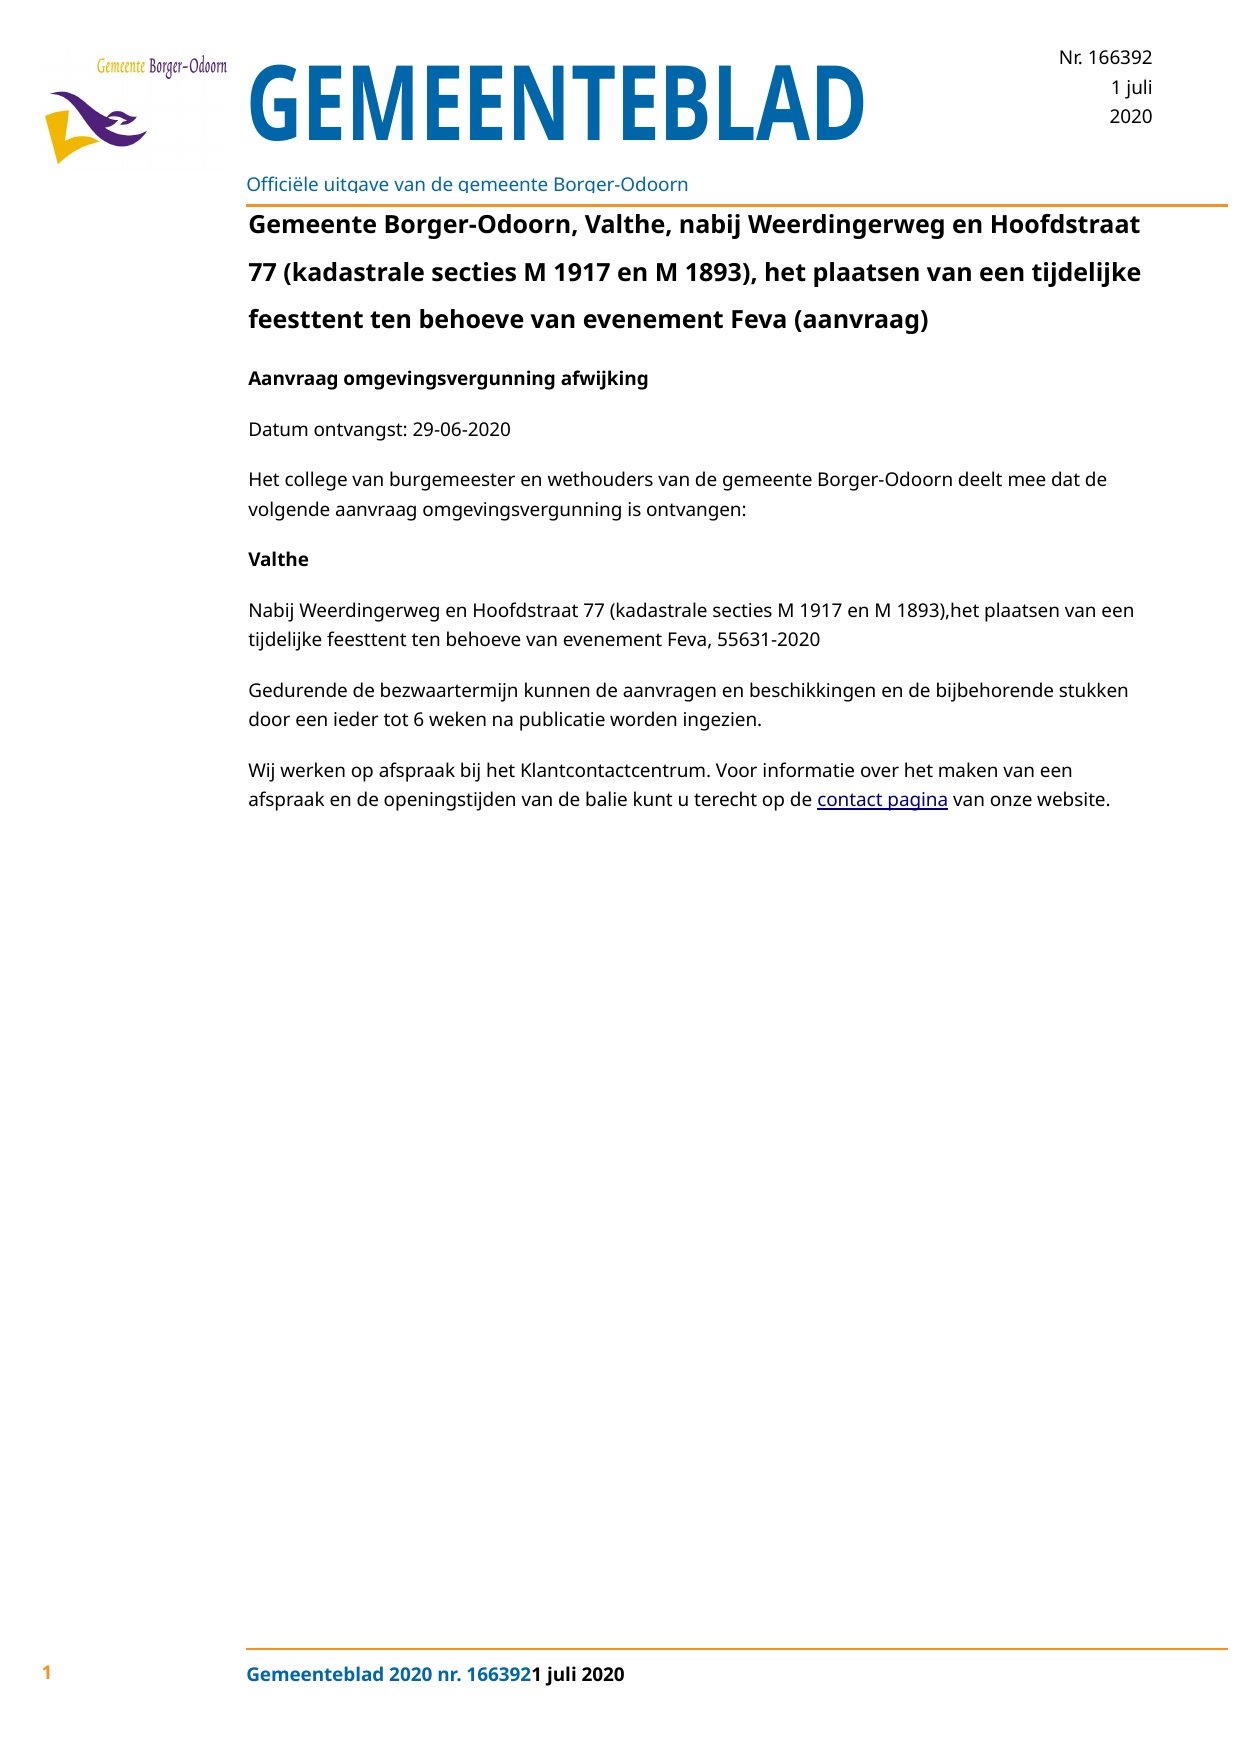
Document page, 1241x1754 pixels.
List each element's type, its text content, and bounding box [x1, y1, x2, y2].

text Aanvraag omgevingsvergunning afwijking [248, 366, 1152, 391]
text Nabij Weerdingerweg en Hoofdstraat 77 (kadastrale secties M 1917 en M 1893),het plaatsen van een tijdelijke feesttent ten behoeve van evenement Feva, 55631-2020 [248, 597, 1152, 652]
text Valthe [248, 546, 1152, 572]
text Het college van burgemeester en wethouders van de gemeente Borger-Odoorn deelt mee dat de volgende aanvraag omgevingsvergunning is ontvangen: [248, 466, 1152, 522]
text Gemeente Borger-Odoorn, Valthe, nabij Weerdingerweg en Hoofdstraat 77 (kadastrale secties M 1917 en M 1893), het plaatsen van een tijdelijke feesttent ten behoeve van evenement Feva (aanvraag) [248, 207, 1152, 336]
picture [41, 47, 231, 172]
text Gedurende de bezwaartermijn kunnen de aanvragen en beschikkingen en de bijbehorende stukken door een ieder tot 6 weken na publicatie worden ingezien. [248, 677, 1152, 732]
text Wij werken op afspraak bij het Klantcontactcentrum. Voor informatie over het maken van een afspraak en de openingstijden van de balie kunt u terecht op de contact pagina van onze website. [248, 757, 1152, 812]
text Datum ontvangst: 29-06-2020 [248, 416, 1152, 442]
